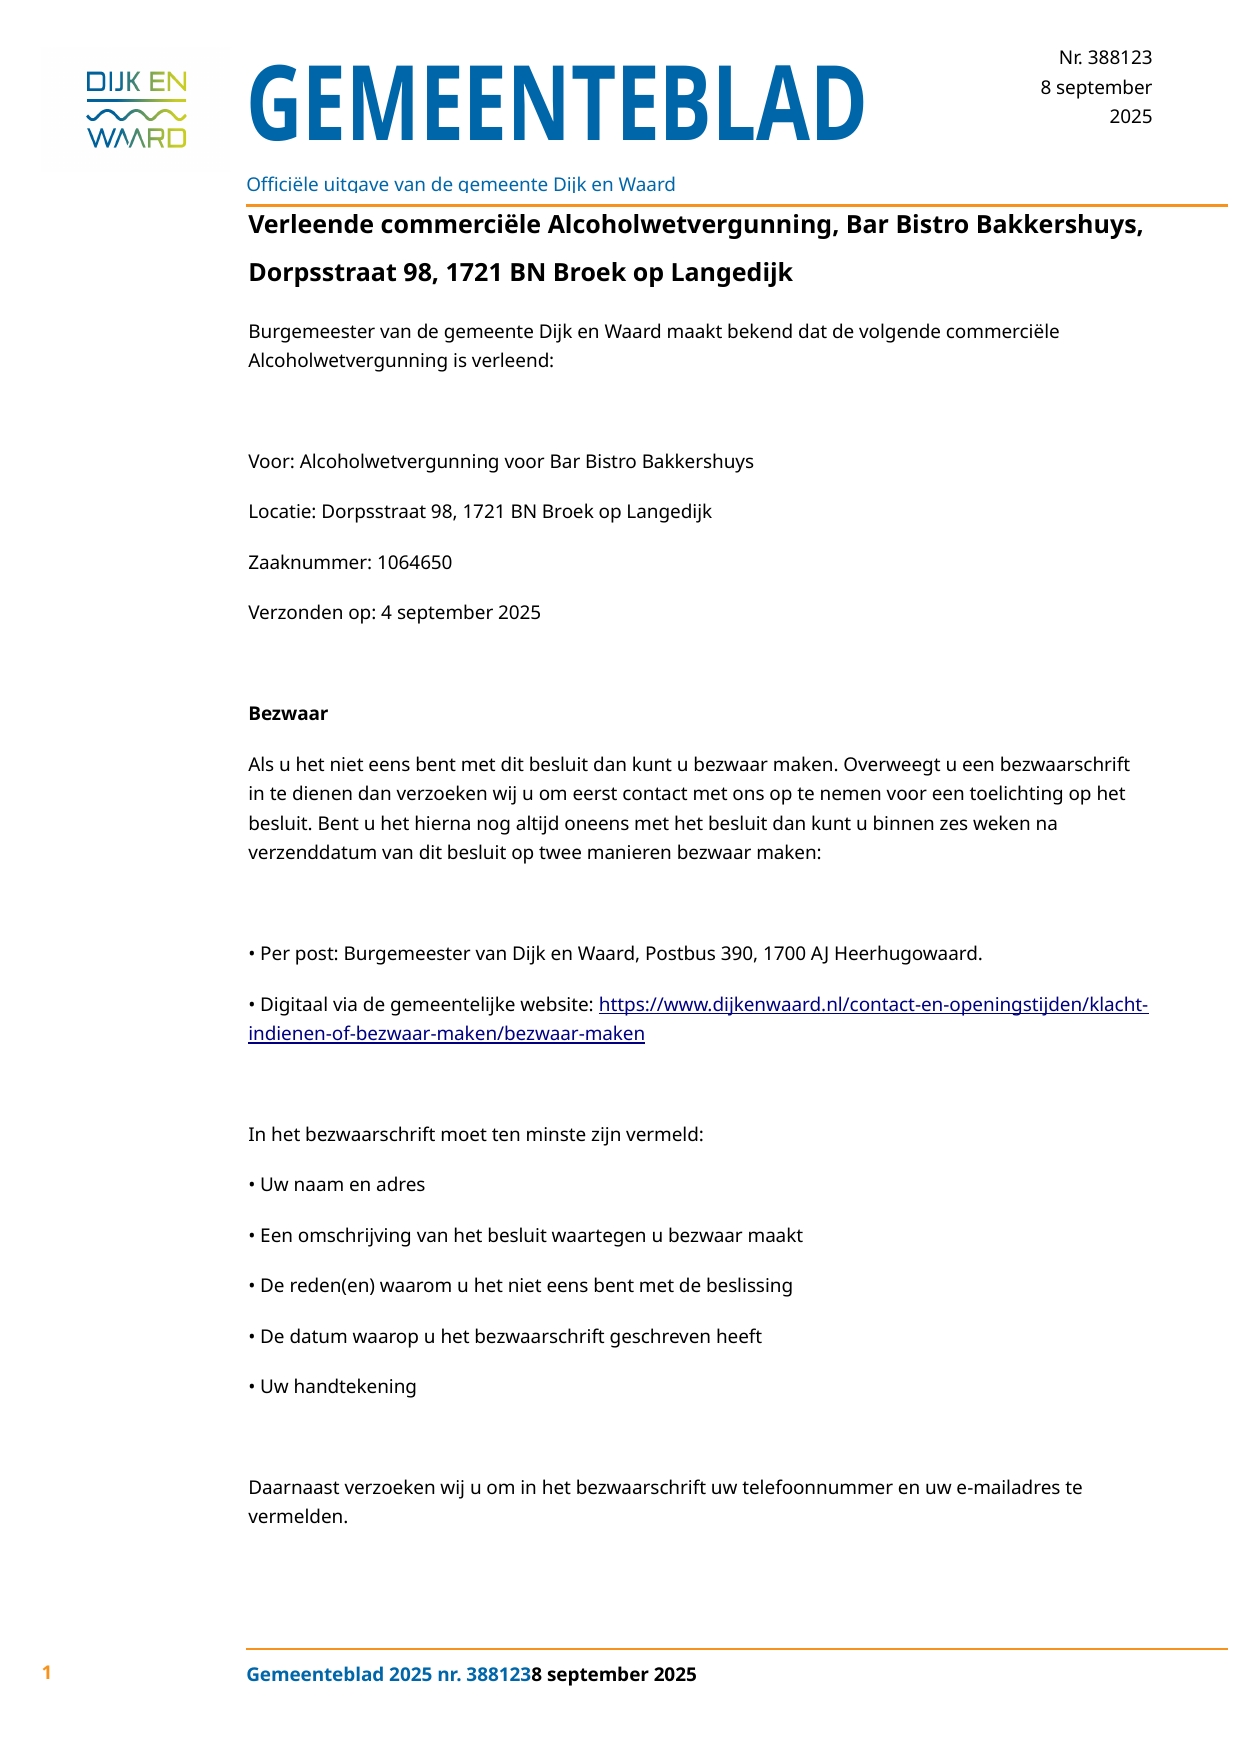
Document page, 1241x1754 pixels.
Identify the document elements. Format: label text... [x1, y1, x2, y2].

text Zaaknummer: 1064650 [248, 549, 1152, 575]
text Burgemeester van de gemeente Dijk en Waard maakt bekend dat de volgende commerciële Alcoholwetvergunning is verleend: [248, 318, 1152, 373]
text Daarnaast verzoeken wij u om in het bezwaarschrift uw telefoonnummer en uw e-mailadres te vermelden. [248, 1474, 1152, 1529]
text • Uw naam en adres [248, 1172, 1152, 1197]
text Bezwaar [248, 700, 1152, 726]
text • Uw handtekening [248, 1373, 1152, 1399]
text Voor: Alcoholwetvergunning voor Bar Bistro Bakkershuys [248, 448, 1152, 474]
picture [41, 47, 231, 172]
text In het bezwaarschrift moet ten minste zijn vermeld: [248, 1121, 1152, 1147]
text Als u het niet eens bent met dit besluit dan kunt u bezwaar maken. Overweegt u een bezwaarschrift in te dienen dan verzoeken wij u om eerst contact met ons op te nemen voor een toelichting op het besluit. Bent u het hierna nog altijd oneens met het besluit dan kunt u binnen zes weken na verzenddatum van dit besluit op twee manieren bezwaar maken: [248, 751, 1152, 865]
text Verzonden op: 4 september 2025 [248, 599, 1152, 625]
text • Per post: Burgemeester van Dijk en Waard, Postbus 390, 1700 AJ Heerhugowaard. [248, 940, 1152, 966]
text • Digitaal via de gemeentelijke website: https://www.dijkenwaard.nl/contact-en-openingstijden/klacht-indienen-of-bezwaar-maken/bezwaar-maken [248, 991, 1152, 1046]
text Locatie: Dorpsstraat 98, 1721 BN Broek op Langedijk [248, 499, 1152, 524]
text • Een omschrijving van het besluit waartegen u bezwaar maakt [248, 1222, 1152, 1248]
text Verleende commerciële Alcoholwetvergunning, Bar Bistro Bakkershuys, Dorpsstraat 98, 1721 BN Broek op Langedijk [248, 207, 1152, 288]
text • De reden(en) waarom u het niet eens bent met de beslissing [248, 1272, 1152, 1298]
text • De datum waarop u het bezwaarschrift geschreven heeft [248, 1323, 1152, 1349]
